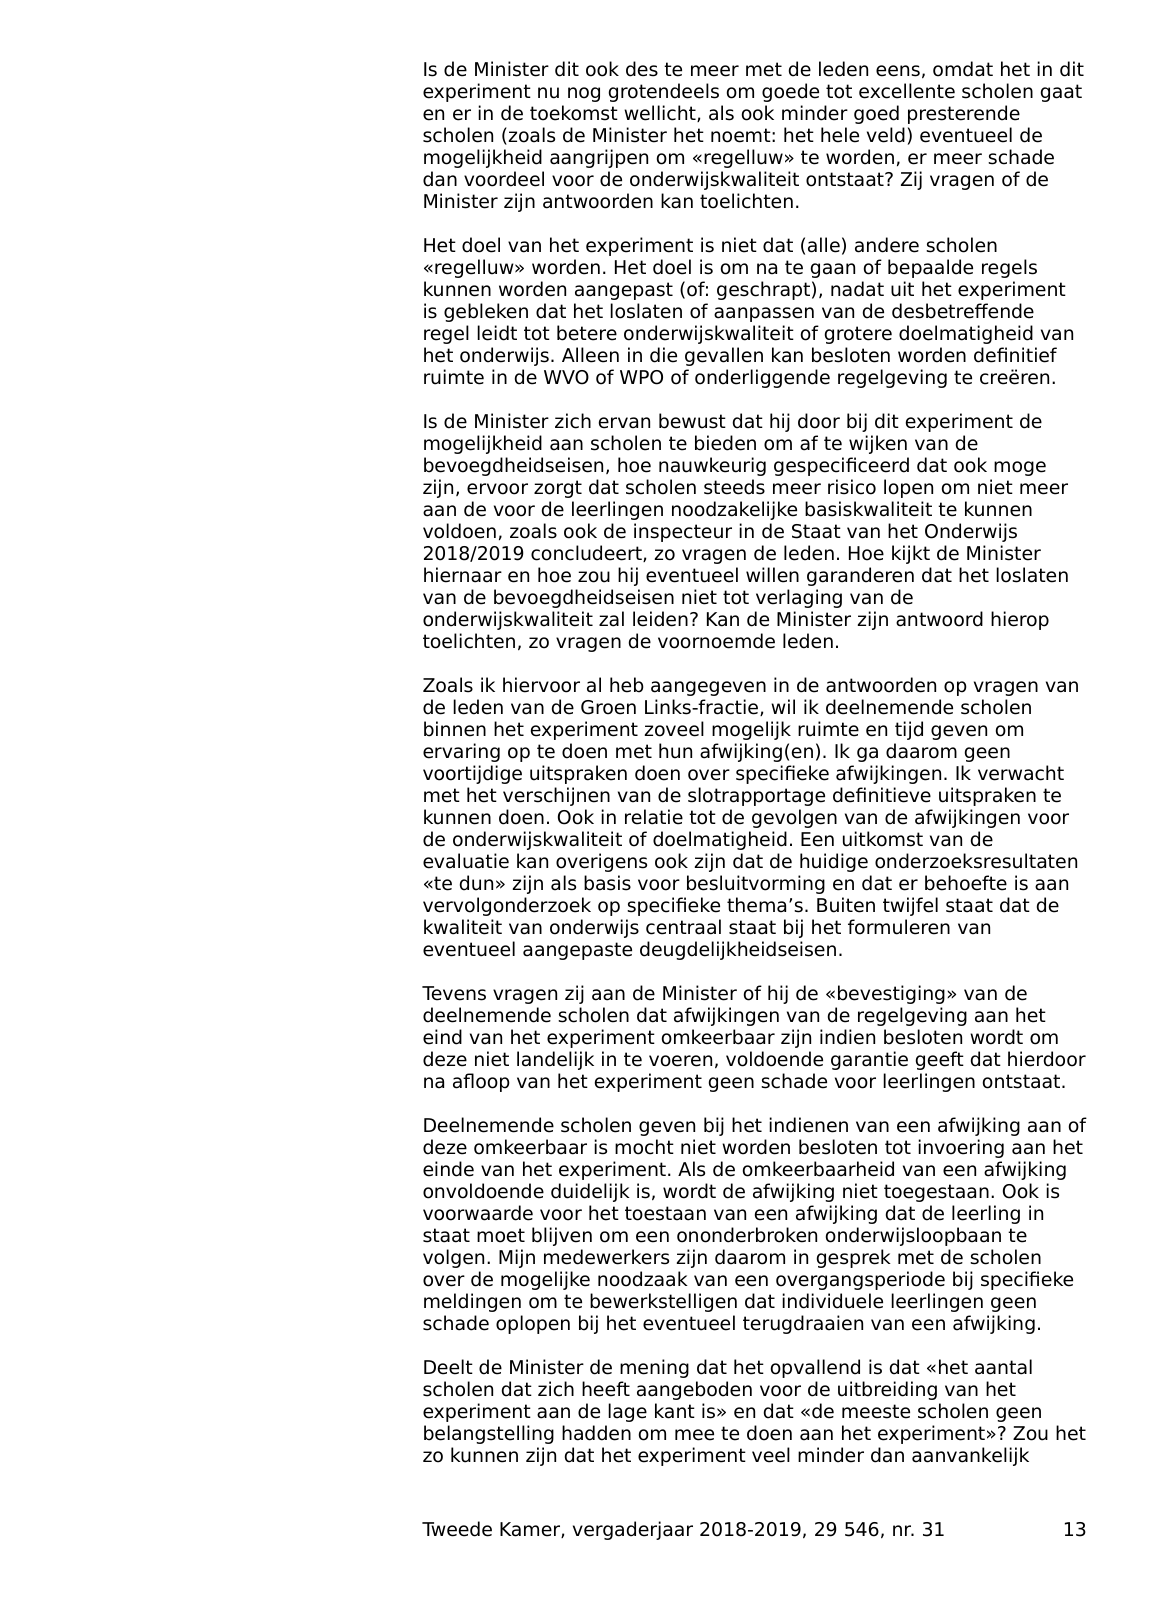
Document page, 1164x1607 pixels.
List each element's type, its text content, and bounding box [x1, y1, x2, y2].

text Tevens vragen zij aan de Minister of hij de «bevestiging» van de deelnemende scholen dat afwijkingen van de regelgeving aan het eind van het experiment omkeerbaar zijn indien besloten wordt om deze niet landelijk in te voeren, voldoende garantie geeft dat hierdoor na afloop van het experiment geen schade voor leerlingen ontstaat. [422, 983, 1087, 1093]
text Deelt de Minister de mening dat het opvallend is dat «het aantal scholen dat zich heeft aangeboden voor de uitbreiding van het experiment aan de lage kant is» en dat «de meeste scholen geen belangstelling hadden om mee te doen aan het experiment»? Zou het zo kunnen zijn dat het experiment veel minder dan aanvankelijk [422, 1357, 1087, 1467]
text Is de Minister dit ook des te meer met de leden eens, omdat het in dit experiment nu nog grotendeels om goede tot excellente scholen gaat en er in de toekomst wellicht, als ook minder goed presterende scholen (zoals de Minister het noemt: het hele veld) eventueel de mogelijkheid aangrijpen om «regelluw» te worden, er meer schade dan voordeel voor de onderwijskwaliteit ontstaat? Zij vragen of de Minister zijn antwoorden kan toelichten. [422, 59, 1087, 213]
text Zoals ik hiervoor al heb aangegeven in de antwoorden op vragen van de leden van de Groen Links-fractie, wil ik deelnemende scholen binnen het experiment zoveel mogelijk ruimte en tijd geven om ervaring op te doen met hun afwijking(en). Ik ga daarom geen voortijdige uitspraken doen over specifieke afwijkingen. Ik verwacht met het verschijnen van de slotrapportage definitieve uitspraken te kunnen doen. Ook in relatie tot de gevolgen van de afwijkingen voor de onderwijskwaliteit of doelmatigheid. Een uitkomst van de evaluatie kan overigens ook zijn dat de huidige onderzoeksresultaten «te dun» zijn als basis voor besluitvorming en dat er behoefte is aan vervolgonderzoek op specifieke thema’s. Buiten twijfel staat dat de kwaliteit van onderwijs centraal staat bij het formuleren van eventueel aangepaste deugdelijkheidseisen. [422, 675, 1087, 961]
text Deelnemende scholen geven bij het indienen van een afwijking aan of deze omkeerbaar is mocht niet worden besloten tot invoering aan het einde van het experiment. Als de omkeerbaarheid van een afwijking onvoldoende duidelijk is, wordt de afwijking niet toegestaan. Ook is voorwaarde voor het toestaan van een afwijking dat de leerling in staat moet blijven om een ononderbroken onderwijsloopbaan te volgen. Mijn medewerkers zijn daarom in gesprek met de scholen over de mogelijke noodzaak van een overgangsperiode bij specifieke meldingen om te bewerkstelligen dat individuele leerlingen geen schade oplopen bij het eventueel terugdraaien van een afwijking. [422, 1115, 1087, 1335]
text Het doel van het experiment is niet dat (alle) andere scholen «regelluw» worden. Het doel is om na te gaan of bepaalde regels kunnen worden aangepast (of: geschrapt), nadat uit het experiment is gebleken dat het loslaten of aanpassen van de desbetreffende regel leidt tot betere onderwijskwaliteit of grotere doelmatigheid van het onderwijs. Alleen in die gevallen kan besloten worden definitief ruimte in de WVO of WPO of onderliggende regelgeving te creëren. [422, 235, 1087, 389]
text Is de Minister zich ervan bewust dat hij door bij dit experiment de mogelijkheid aan scholen te bieden om af te wijken van de bevoegdheidseisen, hoe nauwkeurig gespecificeerd dat ook moge zijn, ervoor zorgt dat scholen steeds meer risico lopen om niet meer aan de voor de leerlingen noodzakelijke basiskwaliteit te kunnen voldoen, zoals ook de inspecteur in de Staat van het Onderwijs 2018/2019 concludeert, zo vragen de leden. Hoe kijkt de Minister hiernaar en hoe zou hij eventueel willen garanderen dat het loslaten van de bevoegdheidseisen niet tot verlaging van de onderwijskwaliteit zal leiden? Kan de Minister zijn antwoord hierop toelichten, zo vragen de voornoemde leden. [422, 411, 1087, 653]
